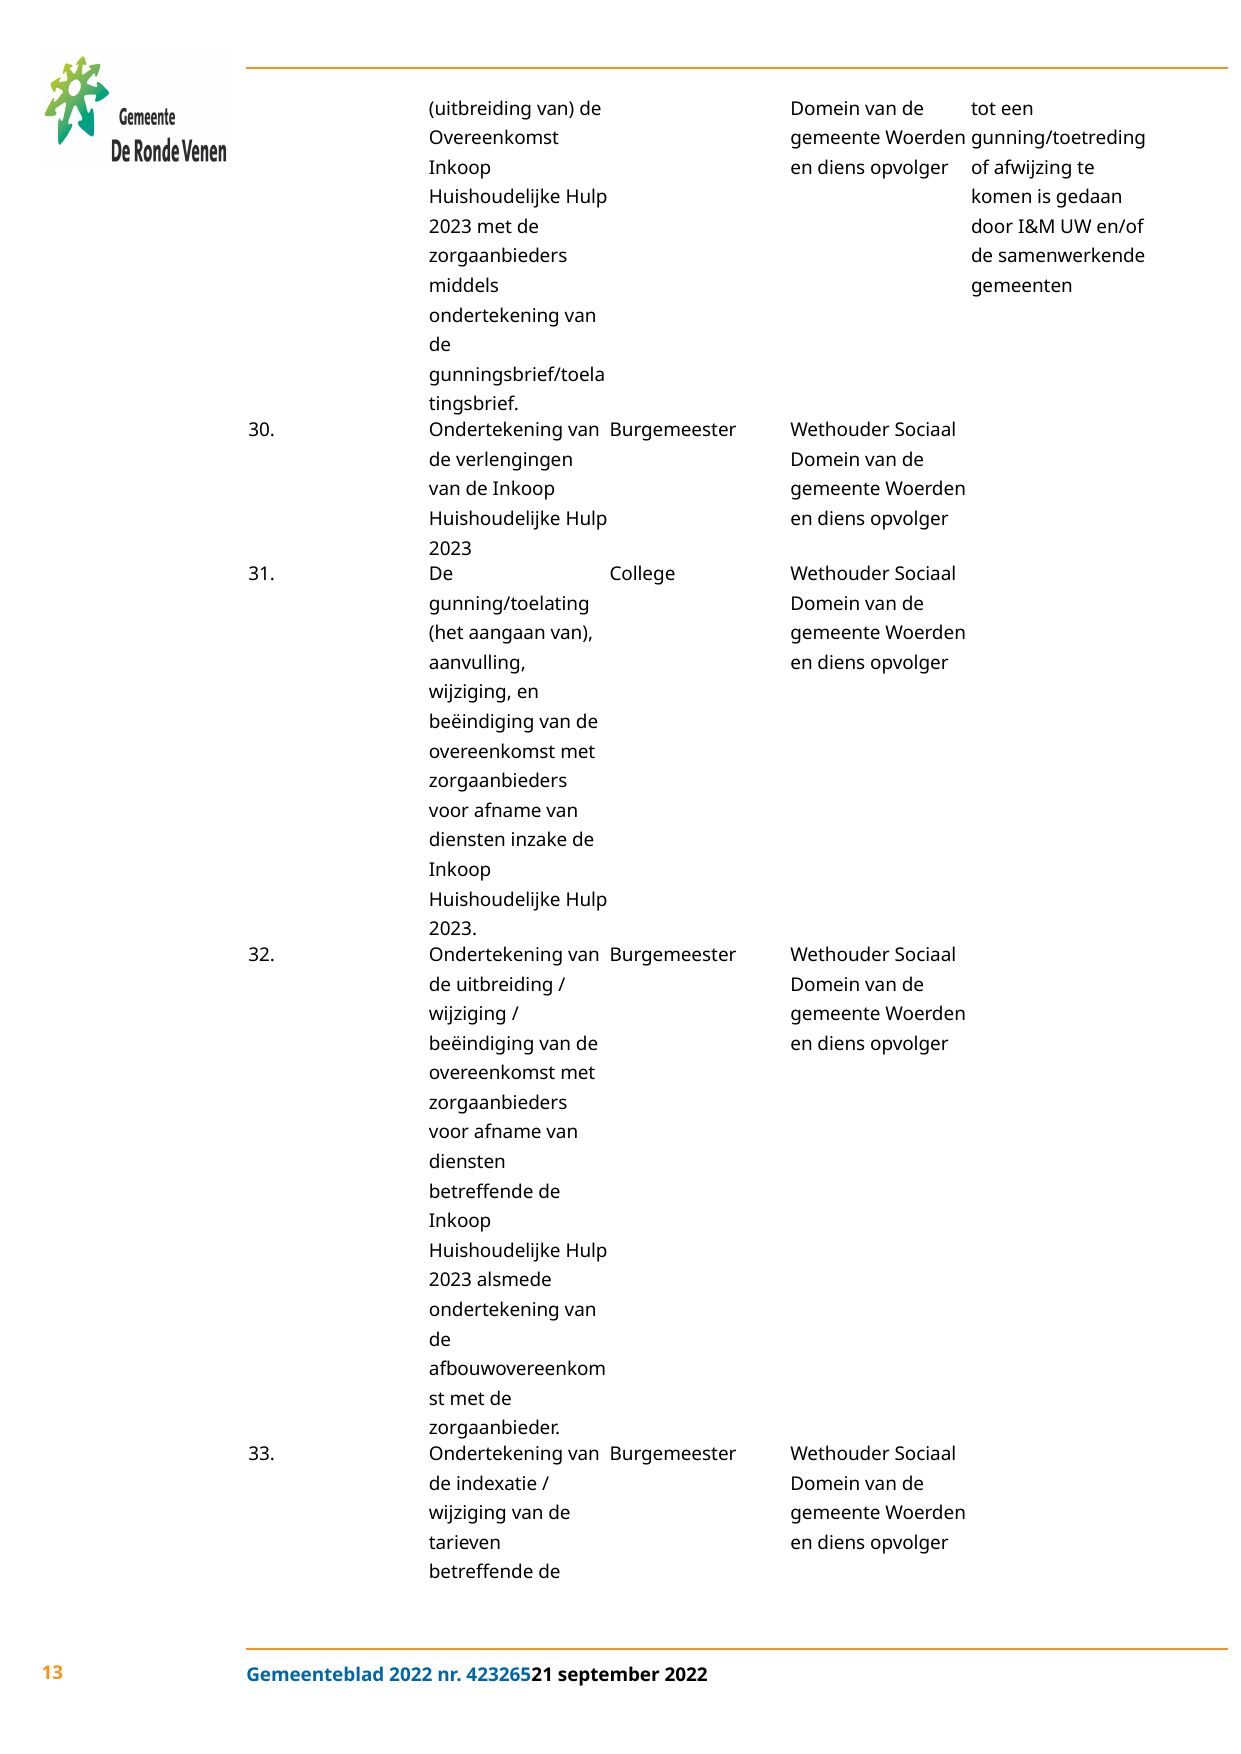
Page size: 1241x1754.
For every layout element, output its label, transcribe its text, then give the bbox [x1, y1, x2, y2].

table_cell [971, 560, 1152, 941]
table_cell 33. [248, 1440, 429, 1584]
table_cell Burgemeester [609, 941, 790, 1440]
table_cell Burgemeester [609, 1440, 790, 1584]
table_cell [609, 95, 790, 416]
table_cell [971, 941, 1152, 1440]
table_cell De gunning/toelating (het aangaan van), aanvulling, wijziging, en beëindiging van de overeenkomst met zorgaanbieders voor afname van diensten inzake de Inkoop Huishoudelijke Hulp 2023. [429, 560, 609, 941]
table_cell tot een gunning/toetreding of afwijzing te komen is gedaan door I&M UW en/of de samenwerkende gemeenten [971, 95, 1152, 416]
table_cell [971, 1440, 1152, 1584]
table_cell 30. [248, 416, 429, 560]
table_cell 31. [248, 560, 429, 941]
table_cell Wethouder Sociaal Domein van de gemeente Woerden en diens opvolger [790, 560, 971, 941]
table_cell College [609, 560, 790, 941]
table_cell Burgemeester [609, 416, 790, 560]
table_cell 32. [248, 941, 429, 1440]
table_cell Ondertekening van de verlengingen van de Inkoop Huishoudelijke Hulp 2023 [429, 416, 609, 560]
table_cell Domein van de gemeente Woerden en diens opvolger [790, 95, 971, 416]
table_cell Ondertekening van de uitbreiding / wijziging / beëindiging van de overeenkomst met zorgaanbieders voor afname van diensten betreffende de Inkoop Huishoudelijke Hulp 2023 alsmede ondertekening van de afbouwovereenkomst met de zorgaanbieder. [429, 941, 609, 1440]
table_cell [248, 95, 429, 416]
table_cell Ondertekening van de indexatie / wijziging van de tarieven betreffende de [429, 1440, 609, 1584]
table_cell Wethouder Sociaal Domein van de gemeente Woerden en diens opvolger [790, 941, 971, 1440]
picture [41, 47, 231, 172]
table_cell (uitbreiding van) de Overeenkomst Inkoop Huishoudelijke Hulp 2023 met de zorgaanbieders middels ondertekening van de gunningsbrief/toelatingsbrief. [429, 95, 609, 416]
table_cell Wethouder Sociaal Domein van de gemeente Woerden en diens opvolger [790, 416, 971, 560]
table_cell Wethouder Sociaal Domein van de gemeente Woerden en diens opvolger [790, 1440, 971, 1584]
table_cell [971, 416, 1152, 560]
